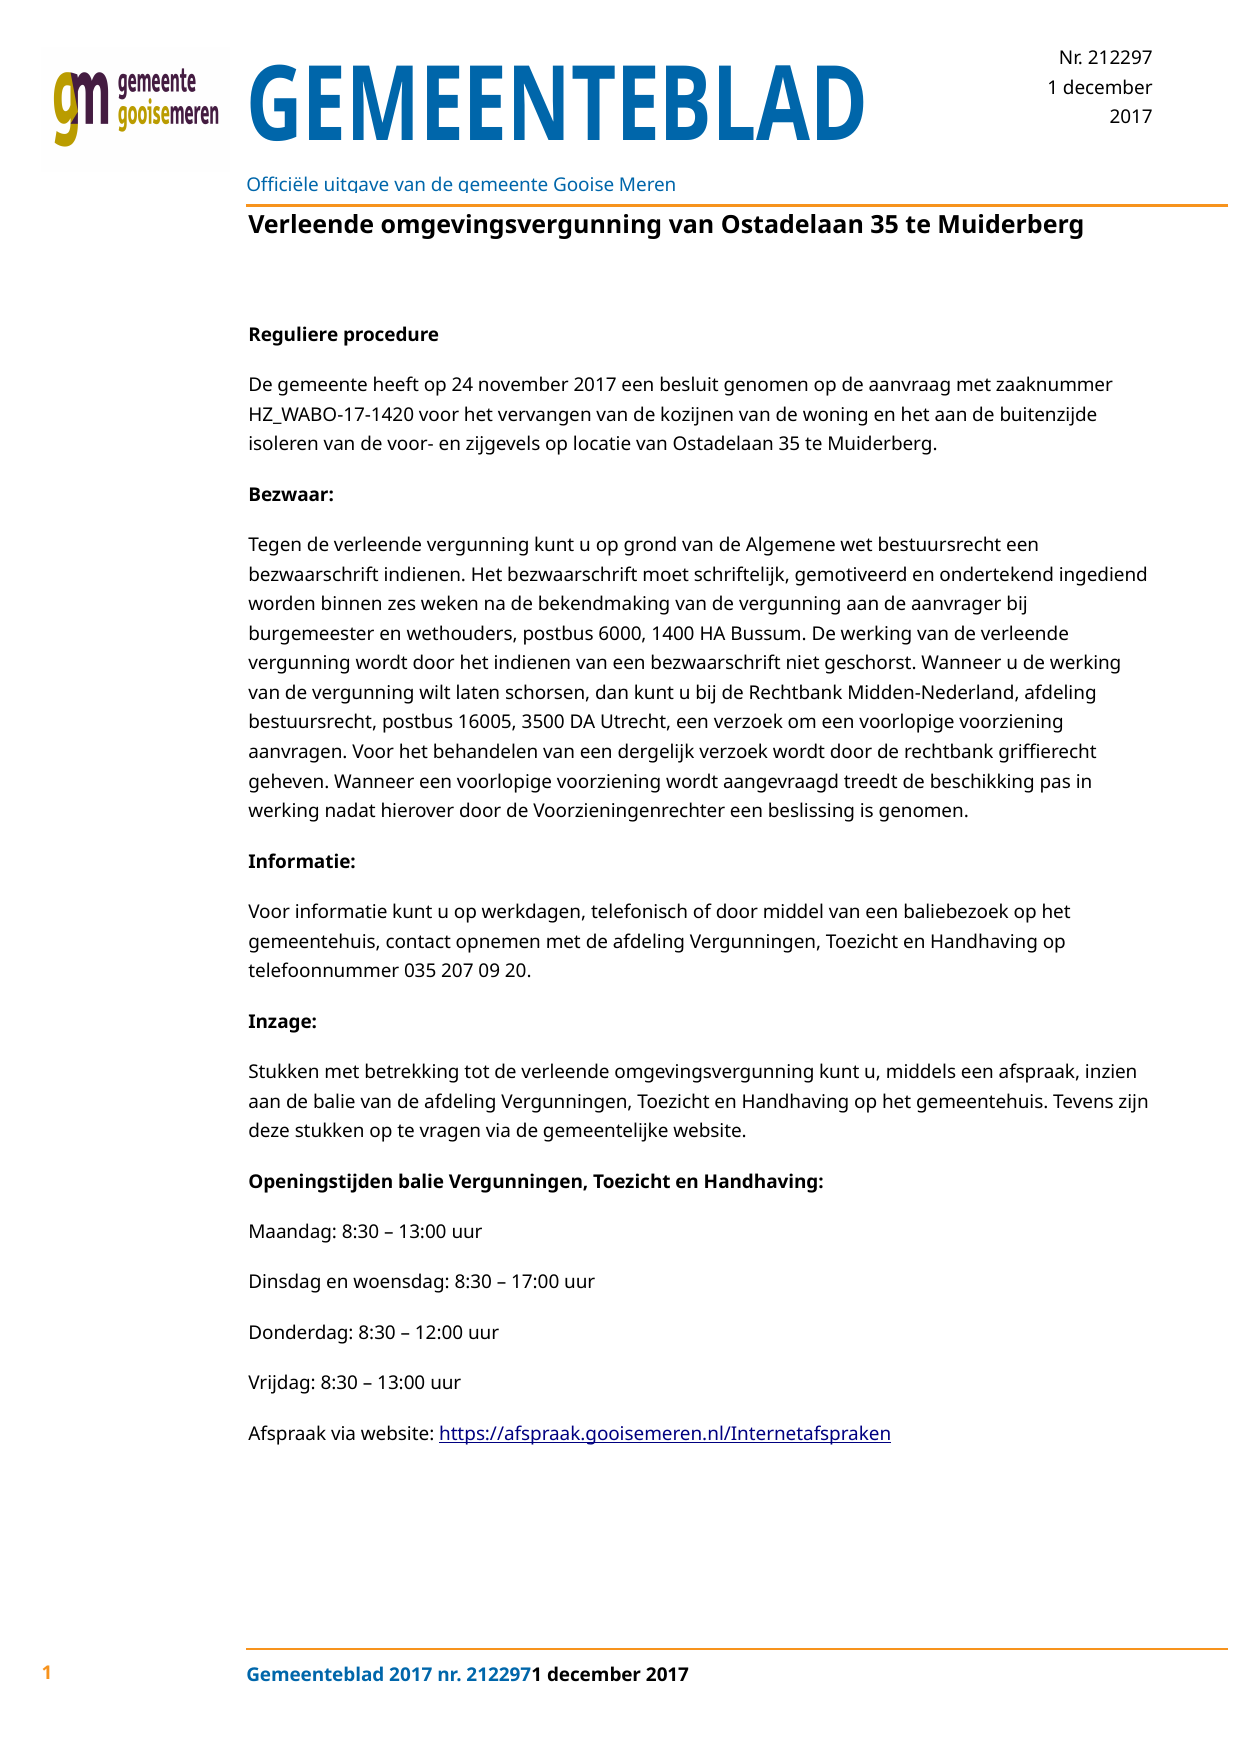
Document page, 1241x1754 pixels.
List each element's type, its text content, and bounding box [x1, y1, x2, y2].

text Informatie: [248, 848, 1152, 873]
text Bezwaar: [248, 481, 1152, 506]
text Afspraak via website: https://afspraak.gooisemeren.nl/Internetafspraken [248, 1420, 1152, 1446]
picture [41, 47, 231, 172]
text De gemeente heeft op 24 november 2017 een besluit genomen op de aanvraag met zaaknummer HZ_WABO-17-1420 voor het vervangen van de kozijnen van de woning en het aan de buitenzijde isoleren van de voor- en zijgevels op locatie van Ostadelaan 35 te Muiderberg. [248, 371, 1152, 456]
text Inzage: [248, 1008, 1152, 1033]
text Verleende omgevingsvergunning van Ostadelaan 35 te Muiderberg [248, 207, 1152, 241]
text Vrijdag: 8:30 – 13:00 uur [248, 1369, 1152, 1395]
text Stukken met betrekking tot de verleende omgevingsvergunning kunt u, middels een afspraak, inzien aan de balie van de afdeling Vergunningen, Toezicht en Handhaving op het gemeentehuis. Tevens zijn deze stukken op te vragen via de gemeentelijke website. [248, 1058, 1152, 1143]
text Openingstijden balie Vergunningen, Toezicht en Handhaving: [248, 1168, 1152, 1193]
text Reguliere procedure [248, 321, 1152, 346]
text Maandag: 8:30 – 13:00 uur [248, 1218, 1152, 1244]
text Voor informatie kunt u op werkdagen, telefonisch of door middel van een baliebezoek op het gemeentehuis, contact opnemen met de afdeling Vergunningen, Toezicht en Handhaving op telefoonnummer 035 207 09 20. [248, 898, 1152, 983]
text Tegen de verleende vergunning kunt u op grond van de Algemene wet bestuursrecht een bezwaarschrift indienen. Het bezwaarschrift moet schriftelijk, gemotiveerd en ondertekend ingediend worden binnen zes weken na de bekendmaking van de vergunning aan de aanvrager bij burgemeester en wethouders, postbus 6000, 1400 HA Bussum. De werking van de verleende vergunning wordt door het indienen van een bezwaarschrift niet geschorst. Wanneer u de werking van de vergunning wilt laten schorsen, dan kunt u bij de Rechtbank Midden-Nederland, afdeling bestuursrecht, postbus 16005, 3500 DA Utrecht, een verzoek om een voorlopige voorziening aanvragen. Voor het behandelen van een dergelijk verzoek wordt door de rechtbank griffierecht geheven. Wanneer een voorlopige voorziening wordt aangevraagd treedt de beschikking pas in werking nadat hierover door de Voorzieningenrechter een beslissing is genomen. [248, 531, 1152, 823]
text Dinsdag en woensdag: 8:30 – 17:00 uur [248, 1269, 1152, 1294]
text Donderdag: 8:30 – 12:00 uur [248, 1319, 1152, 1345]
